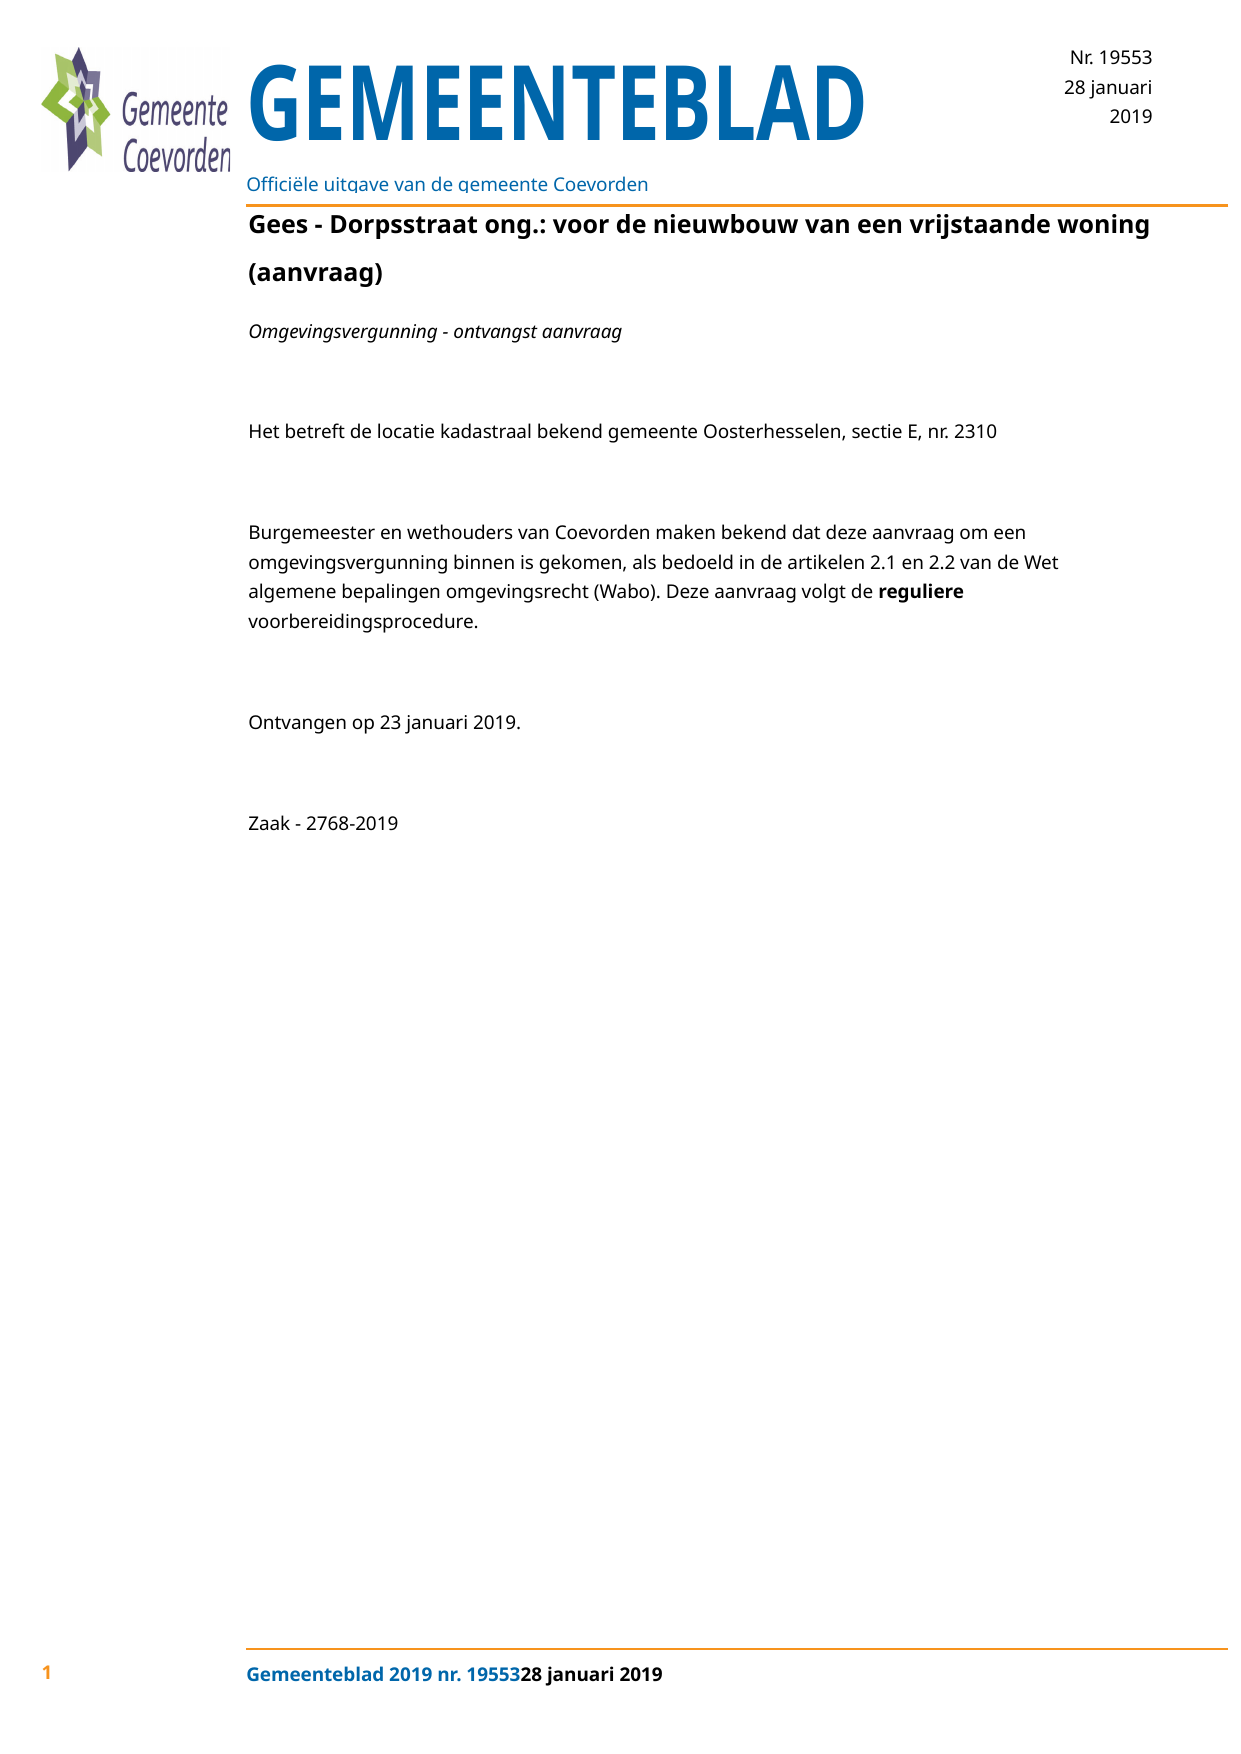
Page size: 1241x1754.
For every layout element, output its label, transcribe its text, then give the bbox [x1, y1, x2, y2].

picture [41, 47, 231, 172]
text Gees - Dorpsstraat ong.: voor de nieuwbouw van een vrijstaande woning (aanvraag) [248, 207, 1152, 288]
text Omgevingsvergunning - ontvangst aanvraag [248, 318, 1152, 344]
text Burgemeester en wethouders van Coevorden maken bekend dat deze aanvraag om een omgevingsvergunning binnen is gekomen, als bedoeld in de artikelen 2.1 en 2.2 van de Wet algemene bepalingen omgevingsrecht (Wabo). Deze aanvraag volgt de reguliere voorbereidingsprocedure. [248, 519, 1152, 634]
text Het betreft de locatie kadastraal bekend gemeente Oosterhesselen, sectie E, nr. 2310 [248, 419, 1152, 444]
text Ontvangen op 23 januari 2019. [248, 709, 1152, 735]
text Zaak - 2768-2019 [248, 810, 1152, 836]
